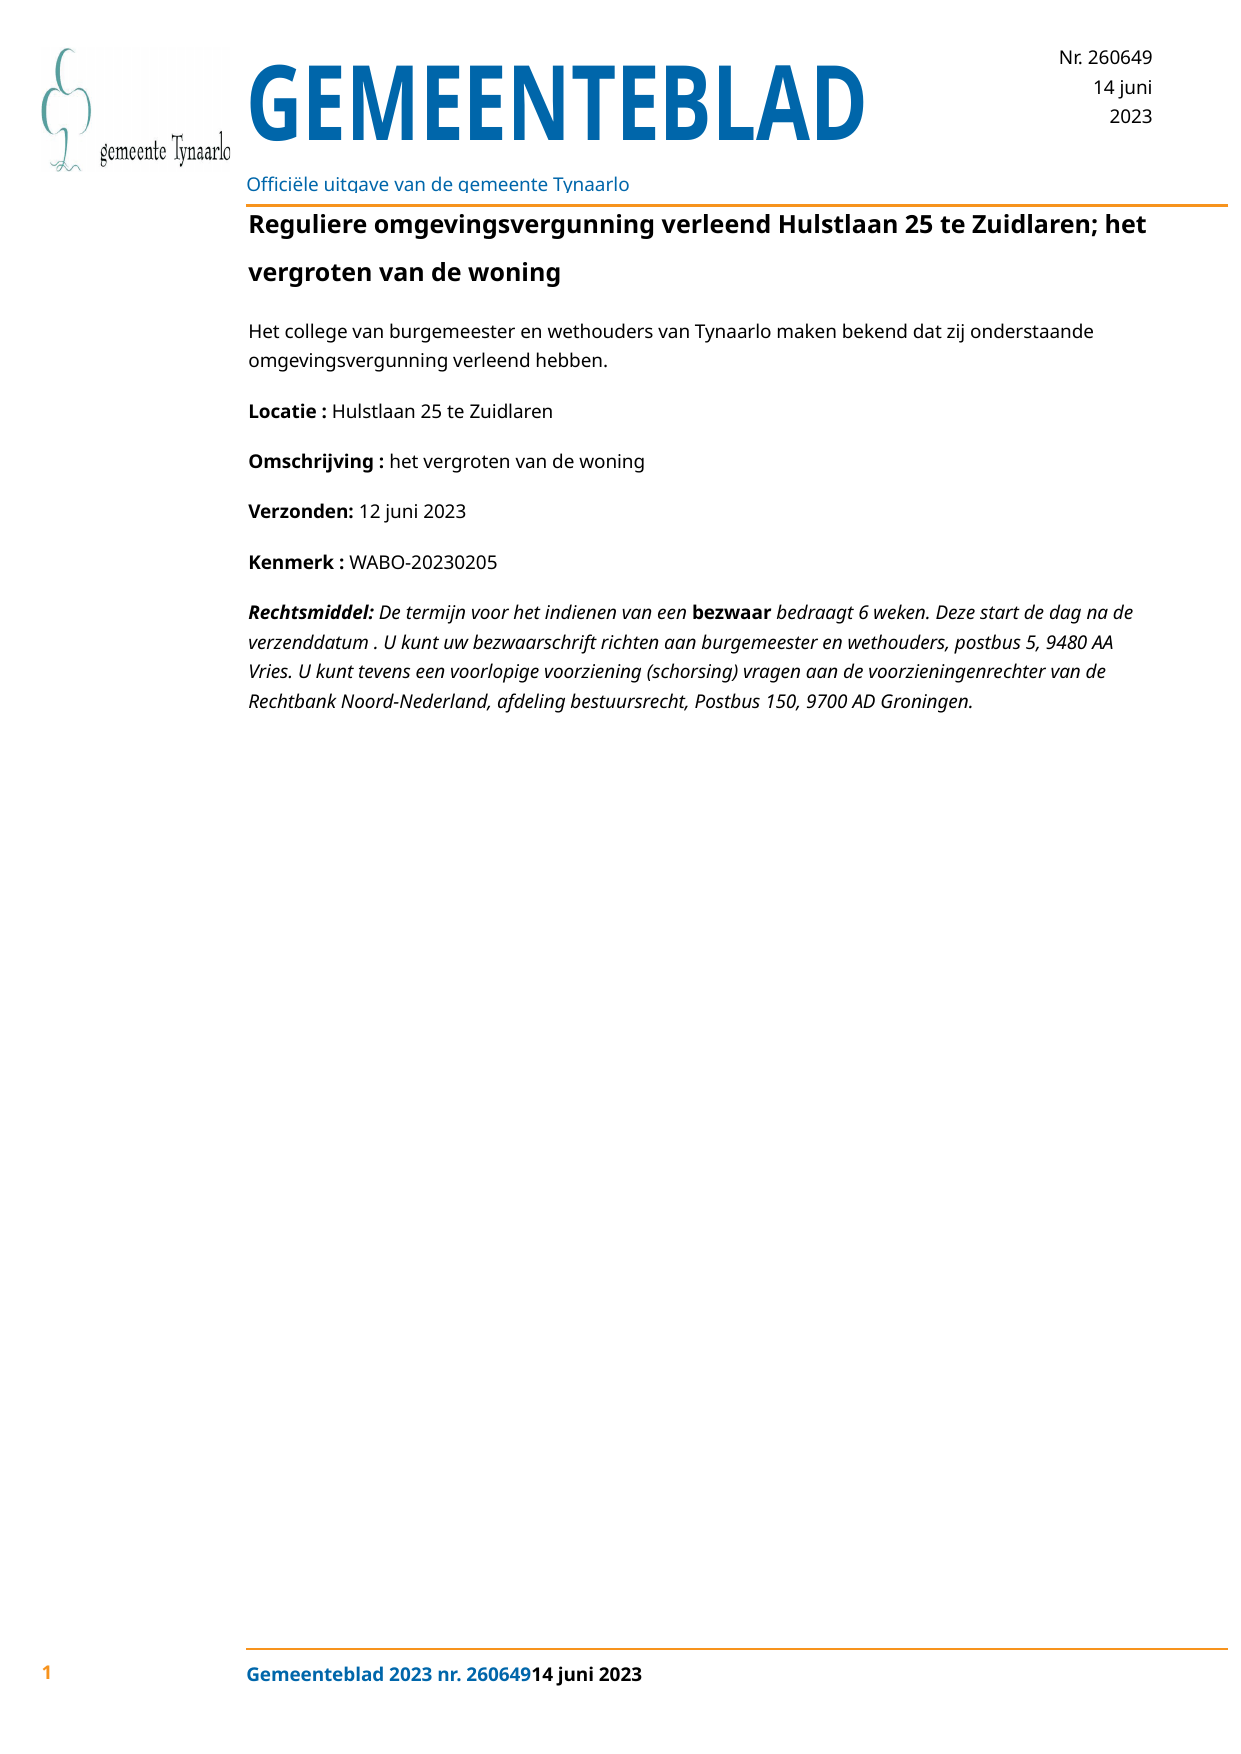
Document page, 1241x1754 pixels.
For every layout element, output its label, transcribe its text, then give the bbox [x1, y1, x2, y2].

text Locatie : Hulstlaan 25 te Zuidlaren [248, 398, 1152, 424]
text Verzonden: 12 juni 2023 [248, 499, 1152, 524]
text Omschrijving : het vergroten van de woning [248, 448, 1152, 474]
text Kenmerk : WABO-20230205 [248, 549, 1152, 575]
text Rechtsmiddel: De termijn voor het indienen van een bezwaar bedraagt 6 weken. Deze start de dag na de verzenddatum . U kunt uw bezwaarschrift richten aan burgemeester en wethouders, postbus 5, 9480 AA Vries. U kunt tevens een voorlopige voorziening (schorsing) vragen aan de voorzieningenrechter van de Rechtbank Noord-Nederland, afdeling bestuursrecht, Postbus 150, 9700 AD Groningen. [248, 599, 1152, 714]
text Reguliere omgevingsvergunning verleend Hulstlaan 25 te Zuidlaren; het vergroten van de woning [248, 207, 1152, 288]
picture [41, 47, 231, 172]
text Het college van burgemeester en wethouders van Tynaarlo maken bekend dat zij onderstaande omgevingsvergunning verleend hebben. [248, 318, 1152, 373]
